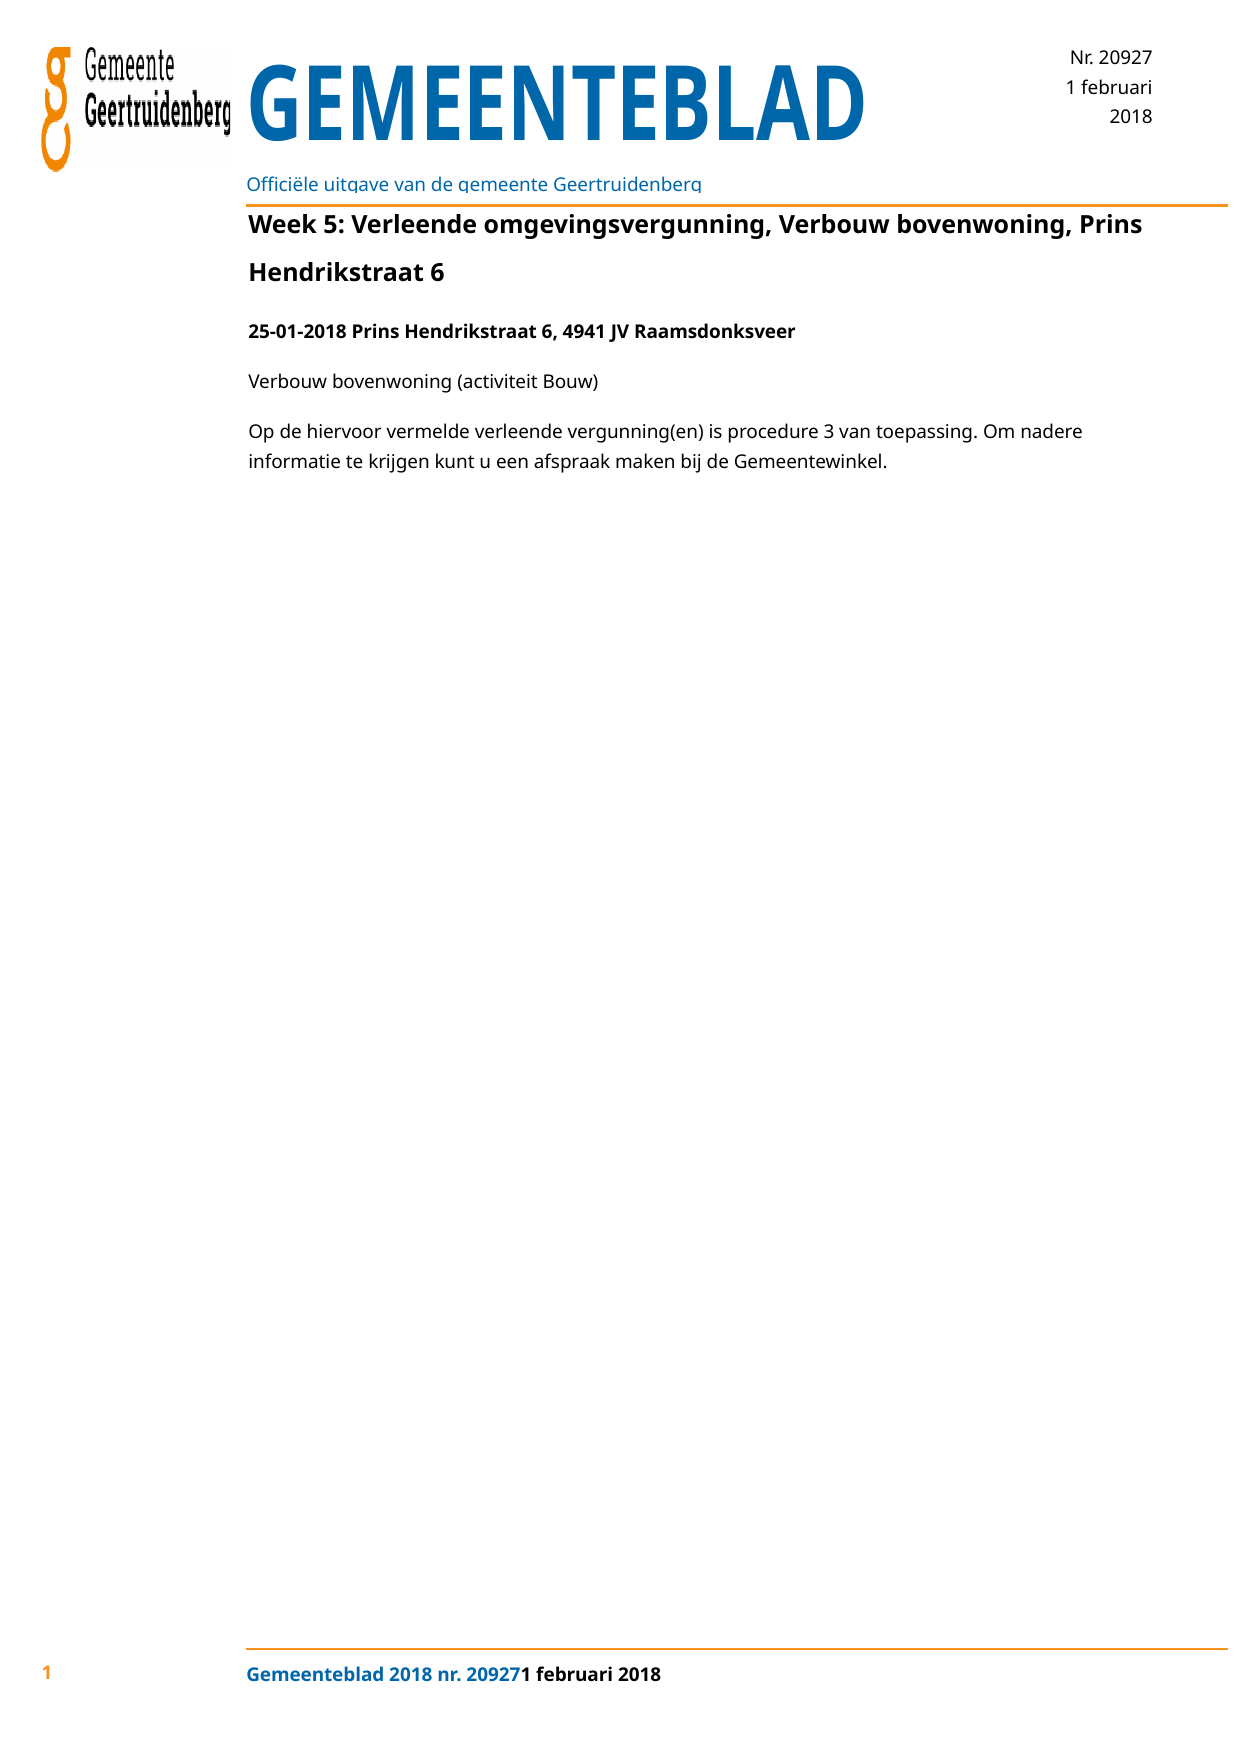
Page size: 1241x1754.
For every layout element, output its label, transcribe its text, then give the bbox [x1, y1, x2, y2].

text Op de hiervoor vermelde verleende vergunning(en) is procedure 3 van toepassing. Om nadere informatie te krijgen kunt u een afspraak maken bij de Gemeentewinkel. [248, 419, 1152, 474]
text 25-01-2018 Prins Hendrikstraat 6, 4941 JV Raamsdonksveer [248, 318, 1152, 344]
picture [41, 47, 231, 172]
text Week 5: Verleende omgevingsvergunning, Verbouw bovenwoning, Prins Hendrikstraat 6 [248, 207, 1152, 288]
text Verbouw bovenwoning (activiteit Bouw) [248, 368, 1152, 394]
